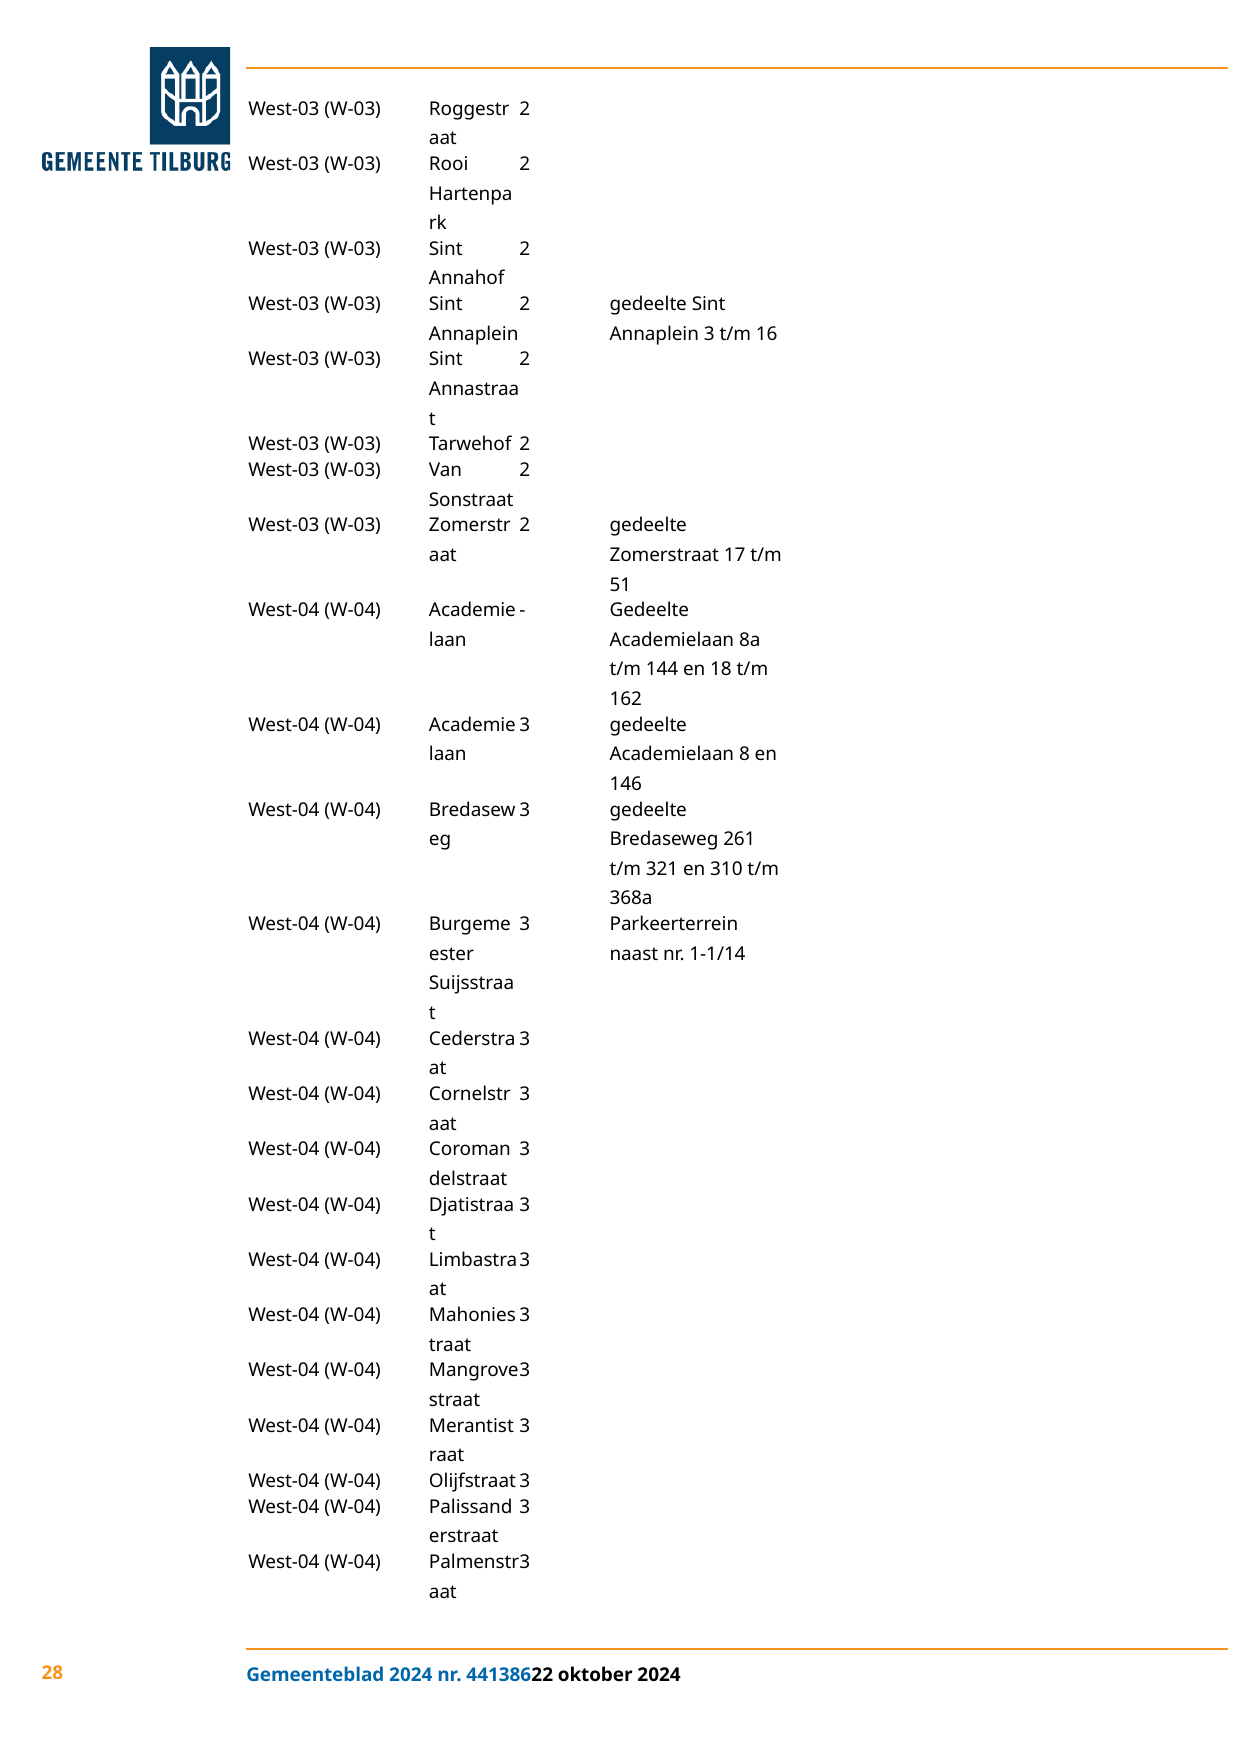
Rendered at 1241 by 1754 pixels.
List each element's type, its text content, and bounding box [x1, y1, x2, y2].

table_cell West-03 (W-03) [248, 290, 429, 346]
table_cell [609, 1357, 790, 1412]
table_cell Parkeerterrein naast nr. 1-1/14 [609, 910, 790, 1025]
table_cell West-03 (W-03) [248, 346, 429, 431]
table_cell 3 [519, 1135, 609, 1191]
table_cell gedeelte Academielaan 8 en 146 [609, 711, 790, 796]
table_cell 2 [519, 512, 609, 596]
table_cell [609, 1493, 790, 1548]
table_cell West-04 (W-04) [248, 796, 429, 910]
table_cell [609, 1467, 790, 1493]
table_cell West-04 (W-04) [248, 1080, 429, 1135]
table_cell [609, 1025, 790, 1080]
table_cell West-03 (W-03) [248, 150, 429, 235]
table_cell 3 [519, 1493, 609, 1548]
table_cell [609, 1548, 790, 1604]
table_cell [609, 346, 790, 431]
table_cell Sint Annaplein [429, 290, 519, 346]
table_cell Mangrovestraat [429, 1357, 519, 1412]
table_cell [609, 1412, 790, 1467]
table_cell gedeelte Zomerstraat 17 t/m 51 [609, 512, 790, 596]
table_cell 2 [519, 235, 609, 290]
table_cell West-04 (W-04) [248, 1135, 429, 1191]
table_cell Academielaan [429, 596, 519, 711]
table_cell 3 [519, 796, 609, 910]
table_cell Sint Annastraat [429, 346, 519, 431]
table_cell West-04 (W-04) [248, 1493, 429, 1548]
table_cell 2 [519, 150, 609, 235]
table_cell Gedeelte Academielaan 8a t/m 144 en 18 t/m 162 [609, 596, 790, 711]
table_cell West-03 (W-03) [248, 235, 429, 290]
table_cell West-03 (W-03) [248, 95, 429, 150]
table_cell [609, 1191, 790, 1246]
table_cell [609, 1301, 790, 1357]
table_cell West-03 (W-03) [248, 456, 429, 512]
table_cell West-04 (W-04) [248, 1246, 429, 1301]
table_cell [609, 150, 790, 235]
table_cell 2 [519, 346, 609, 431]
table_cell 3 [519, 711, 609, 796]
table_cell [609, 456, 790, 512]
table_cell 3 [519, 1412, 609, 1467]
table_cell Zomerstraat [429, 512, 519, 596]
table_cell 3 [519, 1025, 609, 1080]
table_cell Djatistraat [429, 1191, 519, 1246]
table_cell 2 [519, 95, 609, 150]
table_cell Rooi Hartenpark [429, 150, 519, 235]
table_cell 3 [519, 1357, 609, 1412]
table_cell West-04 (W-04) [248, 1191, 429, 1246]
table_cell 3 [519, 1301, 609, 1357]
table_cell West-03 (W-03) [248, 512, 429, 596]
table_cell 2 [519, 431, 609, 456]
table_cell West-04 (W-04) [248, 711, 429, 796]
table_cell 2 [519, 456, 609, 512]
table_cell 3 [519, 1246, 609, 1301]
table_cell Bredaseweg [429, 796, 519, 910]
table_cell Palissanderstraat [429, 1493, 519, 1548]
table_cell Cornelstraat [429, 1080, 519, 1135]
table_cell Tarwehof [429, 431, 519, 456]
table_cell Mahoniestraat [429, 1301, 519, 1357]
table_cell Roggestraat [429, 95, 519, 150]
table_cell 3 [519, 1467, 609, 1493]
table_cell 2 [519, 290, 609, 346]
table_cell [609, 1080, 790, 1135]
table_cell West-03 (W-03) [248, 431, 429, 456]
table_cell 3 [519, 910, 609, 1025]
table_cell Burgemeester Suijsstraat [429, 910, 519, 1025]
table_cell 3 [519, 1191, 609, 1246]
table_cell West-04 (W-04) [248, 1412, 429, 1467]
table_cell 3 [519, 1080, 609, 1135]
table_cell 3 [519, 1548, 609, 1604]
table_cell Olijfstraat [429, 1467, 519, 1493]
table_cell Academielaan [429, 711, 519, 796]
table_cell gedeelte Sint Annaplein 3 t/m 16 [609, 290, 790, 346]
table_cell West-04 (W-04) [248, 910, 429, 1025]
table_cell Cederstraat [429, 1025, 519, 1080]
table_cell [609, 1135, 790, 1191]
table_cell gedeelte Bredaseweg 261 t/m 321 en 310 t/m 368a [609, 796, 790, 910]
table_cell West-04 (W-04) [248, 1357, 429, 1412]
table_cell Sint Annahof [429, 235, 519, 290]
table_cell Van Sonstraat [429, 456, 519, 512]
table_cell Merantistraat [429, 1412, 519, 1467]
table_cell West-04 (W-04) [248, 1301, 429, 1357]
table_cell [609, 1246, 790, 1301]
table_cell [609, 431, 790, 456]
table_cell - [519, 596, 609, 711]
table_cell West-04 (W-04) [248, 1025, 429, 1080]
table_cell Palmenstraat [429, 1548, 519, 1604]
table_cell Coromandelstraat [429, 1135, 519, 1191]
table_cell West-04 (W-04) [248, 1548, 429, 1604]
picture [41, 47, 231, 172]
table_cell [609, 235, 790, 290]
table_cell West-04 (W-04) [248, 1467, 429, 1493]
table_cell West-04 (W-04) [248, 596, 429, 711]
table_cell Limbastraat [429, 1246, 519, 1301]
table_cell [609, 95, 790, 150]
